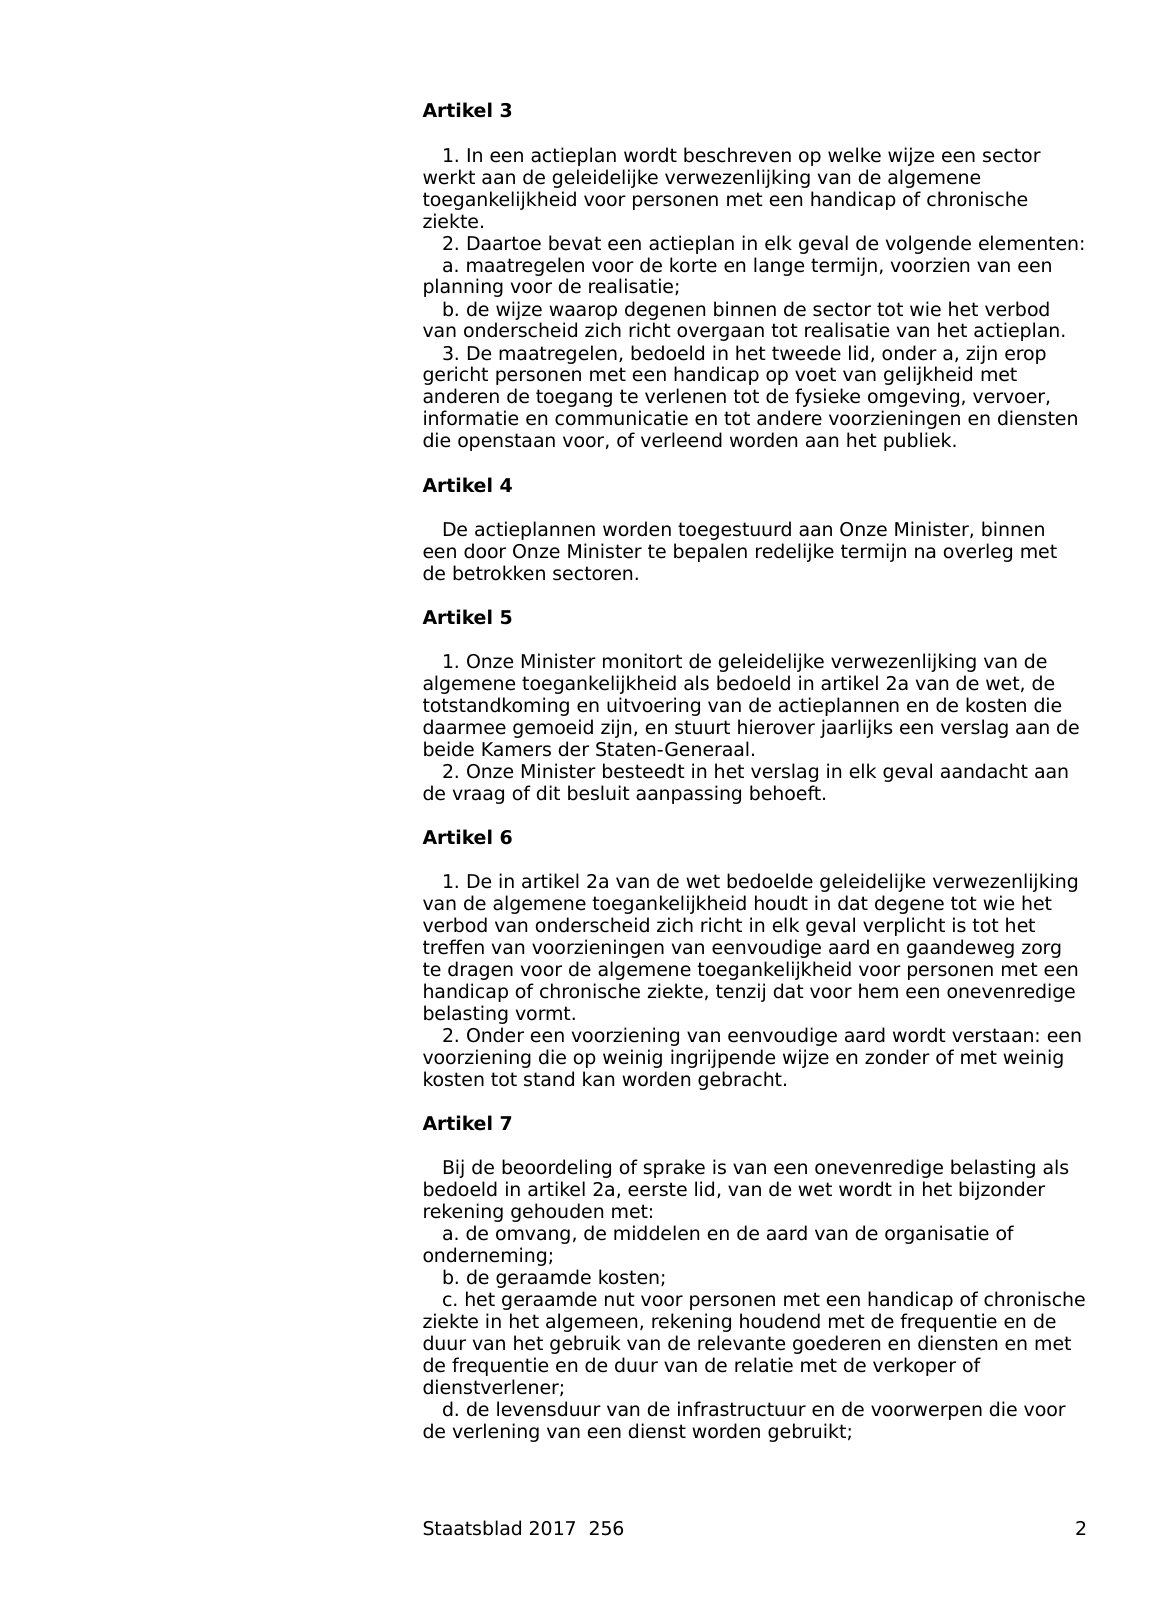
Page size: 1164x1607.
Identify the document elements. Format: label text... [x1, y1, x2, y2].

subtitle Artikel 7 [422, 1113, 1087, 1135]
text a. maatregelen voor de korte en lange termijn, voorzien van een planning voor de realisatie; [422, 254, 1087, 298]
text d. de levensduur van de infrastructuur en de voorwerpen die voor de verlening van een dienst worden gebruikt; [422, 1399, 1087, 1443]
subtitle Artikel 3 [422, 100, 1087, 122]
text 1. In een actieplan wordt beschreven op welke wijze een sector werkt aan de geleidelijke verwezenlijking van de algemene toegankelijkheid voor personen met een handicap of chronische ziekte. [422, 144, 1087, 232]
text b. de geraamde kosten; [422, 1267, 1087, 1289]
text 3. De maatregelen, bedoeld in het tweede lid, onder a, zijn erop gericht personen met een handicap op voet van gelijkheid met anderen de toegang te verlenen tot de fysieke omgeving, vervoer, informatie en communicatie en tot andere voorzieningen en diensten die openstaan voor, of verleend worden aan het publiek. [422, 342, 1087, 452]
text 1. Onze Minister monitort de geleidelijke verwezenlijking van de algemene toegankelijkheid als bedoeld in artikel 2a van de wet, de totstandkoming en uitvoering van de actieplannen en de kosten die daarmee gemoeid zijn, en stuurt hierover jaarlijks een verslag aan de beide Kamers der Staten-Generaal. [422, 651, 1087, 761]
text 2. Daartoe bevat een actieplan in elk geval de volgende elementen: [422, 232, 1087, 254]
text c. het geraamde nut voor personen met een handicap of chronische ziekte in het algemeen, rekening houdend met de frequentie en de duur van het gebruik van de relevante goederen en diensten en met de frequentie en de duur van de relatie met de verkoper of dienstverlener; [422, 1289, 1087, 1399]
subtitle Artikel 6 [422, 827, 1087, 849]
text 2. Onder een voorziening van eenvoudige aard wordt verstaan: een voorziening die op weinig ingrijpende wijze en zonder of met weinig kosten tot stand kan worden gebracht. [422, 1025, 1087, 1091]
subtitle Artikel 4 [422, 474, 1087, 496]
text 2. Onze Minister besteedt in het verslag in elk geval aandacht aan de vraag of dit besluit aanpassing behoeft. [422, 761, 1087, 805]
text b. de wijze waarop degenen binnen de sector tot wie het verbod van onderscheid zich richt overgaan tot realisatie van het actieplan. [422, 298, 1087, 342]
text De actieplannen worden toegestuurd aan Onze Minister, binnen een door Onze Minister te bepalen redelijke termijn na overleg met de betrokken sectoren. [422, 519, 1087, 584]
subtitle Artikel 5 [422, 607, 1087, 629]
text a. de omvang, de middelen en de aard van de organisatie of onderneming; [422, 1223, 1087, 1267]
text Bij de beoordeling of sprake is van een onevenredige belasting als bedoeld in artikel 2a, eerste lid, van de wet wordt in het bijzonder rekening gehouden met: [422, 1157, 1087, 1223]
text 1. De in artikel 2a van de wet bedoelde geleidelijke verwezenlijking van de algemene toegankelijkheid houdt in dat degene tot wie het verbod van onderscheid zich richt in elk geval verplicht is tot het treffen van voorzieningen van eenvoudige aard en gaandeweg zorg te dragen voor de algemene toegankelijkheid voor personen met een handicap of chronische ziekte, tenzij dat voor hem een onevenredige belasting vormt. [422, 871, 1087, 1025]
